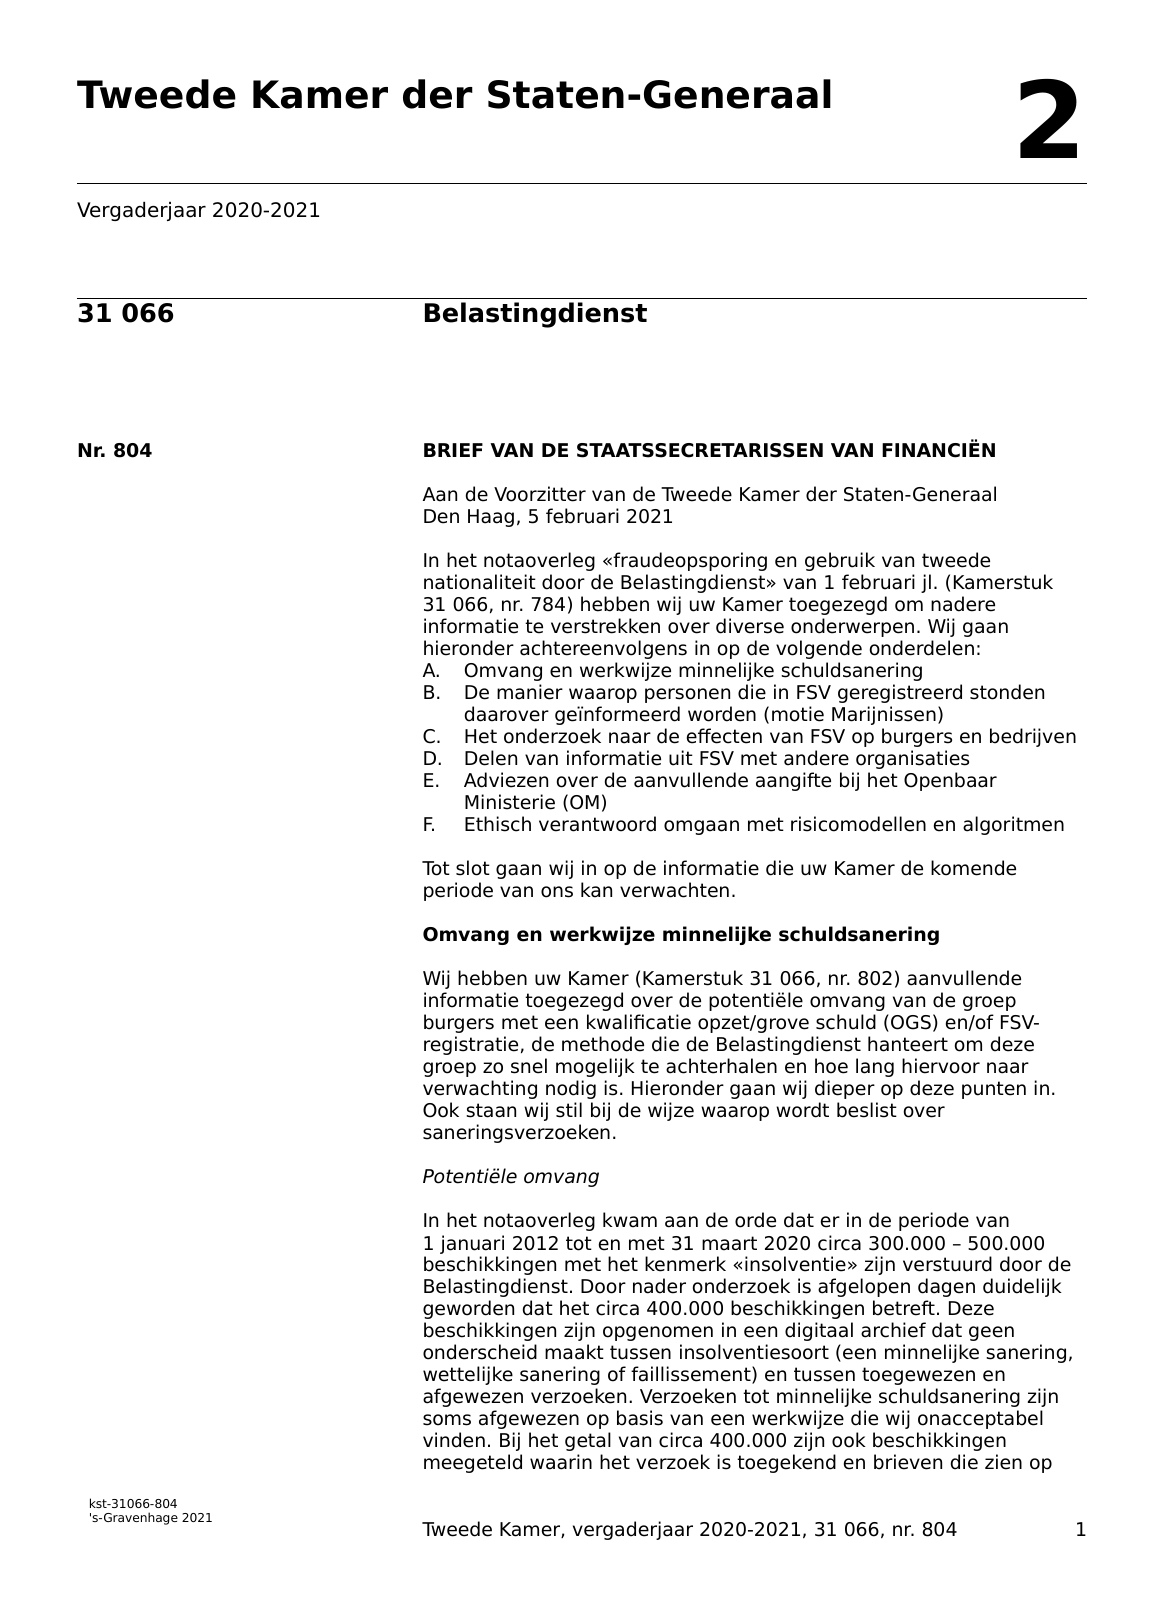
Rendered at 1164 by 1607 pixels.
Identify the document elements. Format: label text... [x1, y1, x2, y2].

text In het notaoverleg «fraudeopsporing en gebruik van tweede nationaliteit door de Belastingdienst» van 1 februari jl. (Kamerstuk 31 066, nr. 784) hebben wij uw Kamer toegezegd om nadere informatie te verstrekken over diverse onderwerpen. Wij gaan hieronder achtereenvolgens in op de volgende onderdelen: [422, 550, 1087, 660]
text Aan de Voorzitter van de Tweede Kamer der Staten-Generaal [422, 484, 1087, 506]
text kst-31066-804 [88, 1497, 323, 1511]
text E. Adviezen over de aanvullende aangifte bij het Openbaar Ministerie (OM) [422, 770, 1087, 814]
text Den Haag, 5 februari 2021 [422, 506, 1087, 528]
text C. Het onderzoek naar de effecten van FSV op burgers en bedrijven [422, 726, 1087, 748]
text F. Ethisch verantwoord omgaan met risicomodellen en algoritmen [422, 814, 1087, 836]
text Wij hebben uw Kamer (Kamerstuk 31 066, nr. 802) aanvullende informatie toegezegd over de potentiële omvang van de groep burgers met een kwalificatie opzet/grove schuld (OGS) en/of FSV-registratie, de methode die de Belastingdienst hanteert om deze groep zo snel mogelijk te achterhalen en hoe lang hiervoor naar verwachting nodig is. Hieronder gaan wij dieper op deze punten in. Ook staan wij stil bij de wijze waarop wordt beslist over saneringsverzoeken. [422, 968, 1087, 1144]
text 's-Gravenhage 2021 [88, 1511, 323, 1525]
subtitle Nr. 804 BRIEF VAN DE STAATSSECRETARISSEN VAN FINANCIËN [77, 440, 1087, 462]
table_header 2 [886, 59, 1087, 183]
subtitle Potentiële omvang [422, 1166, 1087, 1188]
text B. De manier waarop personen die in FSV geregistreerd stonden daarover geïnformeerd worden (motie Marijnissen) [422, 682, 1087, 726]
text Tot slot gaan wij in op de informatie die uw Kamer de komende periode van ons kan verwachten. [422, 858, 1087, 902]
text D. Delen van informatie uit FSV met andere organisaties [422, 748, 1087, 770]
text In het notaoverleg kwam aan de orde dat er in de periode van 1 januari 2012 tot en met 31 maart 2020 circa 300.000 – 500.000 beschikkingen met het kenmerk «insolventie» zijn verstuurd door de Belastingdienst. Door nader onderzoek is afgelopen dagen duidelijk geworden dat het circa 400.000 beschikkingen betreft. Deze beschikkingen zijn opgenomen in een digitaal archief dat geen onderscheid maakt tussen insolventiesoort (een minnelijke sanering, wettelijke sanering of faillissement) en tussen toegewezen en afgewezen verzoeken. Verzoeken tot minnelijke schuldsanering zijn soms afgewezen op basis van een werkwijze die wij onacceptabel vinden. Bij het getal van circa 400.000 zijn ook beschikkingen meegeteld waarin het verzoek is toegekend en brieven die zien op [422, 1210, 1087, 1474]
table_header Tweede Kamer der Staten-Generaal [77, 59, 886, 183]
subtitle Omvang en werkwijze minnelijke schuldsanering [422, 924, 1087, 946]
text A. Omvang en werkwijze minnelijke schuldsanering [422, 660, 1087, 682]
table_cell Vergaderjaar 2020-2021 [77, 184, 1087, 298]
subtitle 31 066 Belastingdienst [77, 299, 1087, 329]
